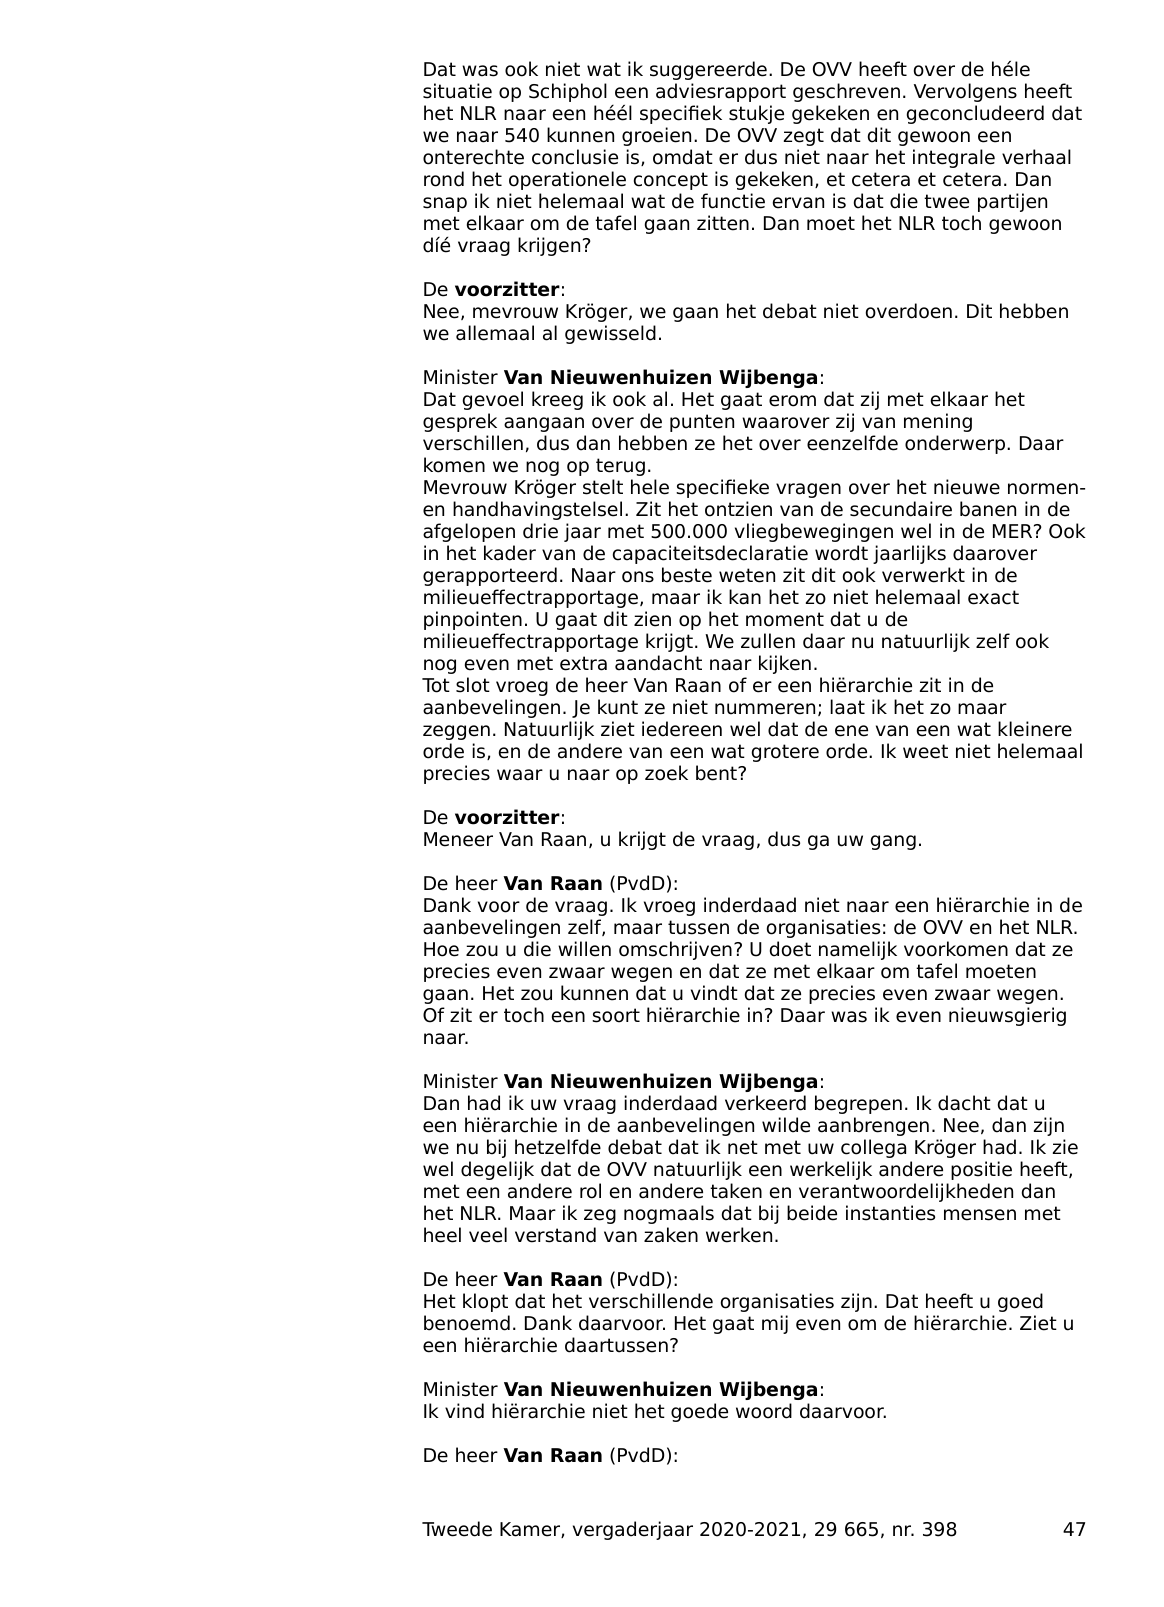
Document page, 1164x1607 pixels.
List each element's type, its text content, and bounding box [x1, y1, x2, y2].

text Meneer Van Raan, u krijgt de vraag, dus ga uw gang. [422, 829, 1087, 851]
text Mevrouw Kröger stelt hele specifieke vragen over het nieuwe normen- en handhavingstelsel. Zit het ontzien van de secundaire banen in de afgelopen drie jaar met 500.000 vliegbewegingen wel in de MER? Ook in het kader van de capaciteitsdeclaratie wordt jaarlijks daarover gerapporteerd. Naar ons beste weten zit dit ook verwerkt in de milieueffectrapportage, maar ik kan het zo niet helemaal exact pinpointen. U gaat dit zien op het moment dat u de milieueffectrapportage krijgt. We zullen daar nu natuurlijk zelf ook nog even met extra aandacht naar kijken. [422, 477, 1087, 675]
text De heer Van Raan (PvdD): [422, 1445, 1087, 1467]
text De heer Van Raan (PvdD): [422, 873, 1087, 895]
text Minister Van Nieuwenhuizen Wijbenga: [422, 367, 1087, 389]
text Het klopt dat het verschillende organisaties zijn. Dat heeft u goed benoemd. Dank daarvoor. Het gaat mij even om de hiërarchie. Ziet u een hiërarchie daartussen? [422, 1291, 1087, 1357]
text Ik vind hiërarchie niet het goede woord daarvoor. [422, 1401, 1087, 1423]
text De voorzitter: [422, 807, 1087, 829]
text Minister Van Nieuwenhuizen Wijbenga: [422, 1379, 1087, 1401]
text Dat was ook niet wat ik suggereerde. De OVV heeft over de héle situatie op Schiphol een adviesrapport geschreven. Vervolgens heeft het NLR naar een héél specifiek stukje gekeken en geconcludeerd dat we naar 540 kunnen groeien. De OVV zegt dat dit gewoon een onterechte conclusie is, omdat er dus niet naar het integrale verhaal rond het operationele concept is gekeken, et cetera et cetera. Dan snap ik niet helemaal wat de functie ervan is dat die twee partijen met elkaar om de tafel gaan zitten. Dan moet het NLR toch gewoon díé vraag krijgen? [422, 59, 1087, 257]
text Dat gevoel kreeg ik ook al. Het gaat erom dat zij met elkaar het gesprek aangaan over de punten waarover zij van mening verschillen, dus dan hebben ze het over eenzelfde onderwerp. Daar komen we nog op terug. [422, 389, 1087, 477]
text Dank voor de vraag. Ik vroeg inderdaad niet naar een hiërarchie in de aanbevelingen zelf, maar tussen de organisaties: de OVV en het NLR. Hoe zou u die willen omschrijven? U doet namelijk voorkomen dat ze precies even zwaar wegen en dat ze met elkaar om tafel moeten gaan. Het zou kunnen dat u vindt dat ze precies even zwaar wegen. Of zit er toch een soort hiërarchie in? Daar was ik even nieuwsgierig naar. [422, 895, 1087, 1049]
text Dan had ik uw vraag inderdaad verkeerd begrepen. Ik dacht dat u een hiërarchie in de aanbevelingen wilde aanbrengen. Nee, dan zijn we nu bij hetzelfde debat dat ik net met uw collega Kröger had. Ik zie wel degelijk dat de OVV natuurlijk een werkelijk andere positie heeft, met een andere rol en andere taken en verantwoordelijkheden dan het NLR. Maar ik zeg nogmaals dat bij beide instanties mensen met heel veel verstand van zaken werken. [422, 1093, 1087, 1247]
text Tot slot vroeg de heer Van Raan of er een hiërarchie zit in de aanbevelingen. Je kunt ze niet nummeren; laat ik het zo maar zeggen. Natuurlijk ziet iedereen wel dat de ene van een wat kleinere orde is, en de andere van een wat grotere orde. Ik weet niet helemaal precies waar u naar op zoek bent? [422, 675, 1087, 785]
text De voorzitter: [422, 279, 1087, 301]
text De heer Van Raan (PvdD): [422, 1269, 1087, 1291]
text Nee, mevrouw Kröger, we gaan het debat niet overdoen. Dit hebben we allemaal al gewisseld. [422, 301, 1087, 345]
text Minister Van Nieuwenhuizen Wijbenga: [422, 1071, 1087, 1093]
